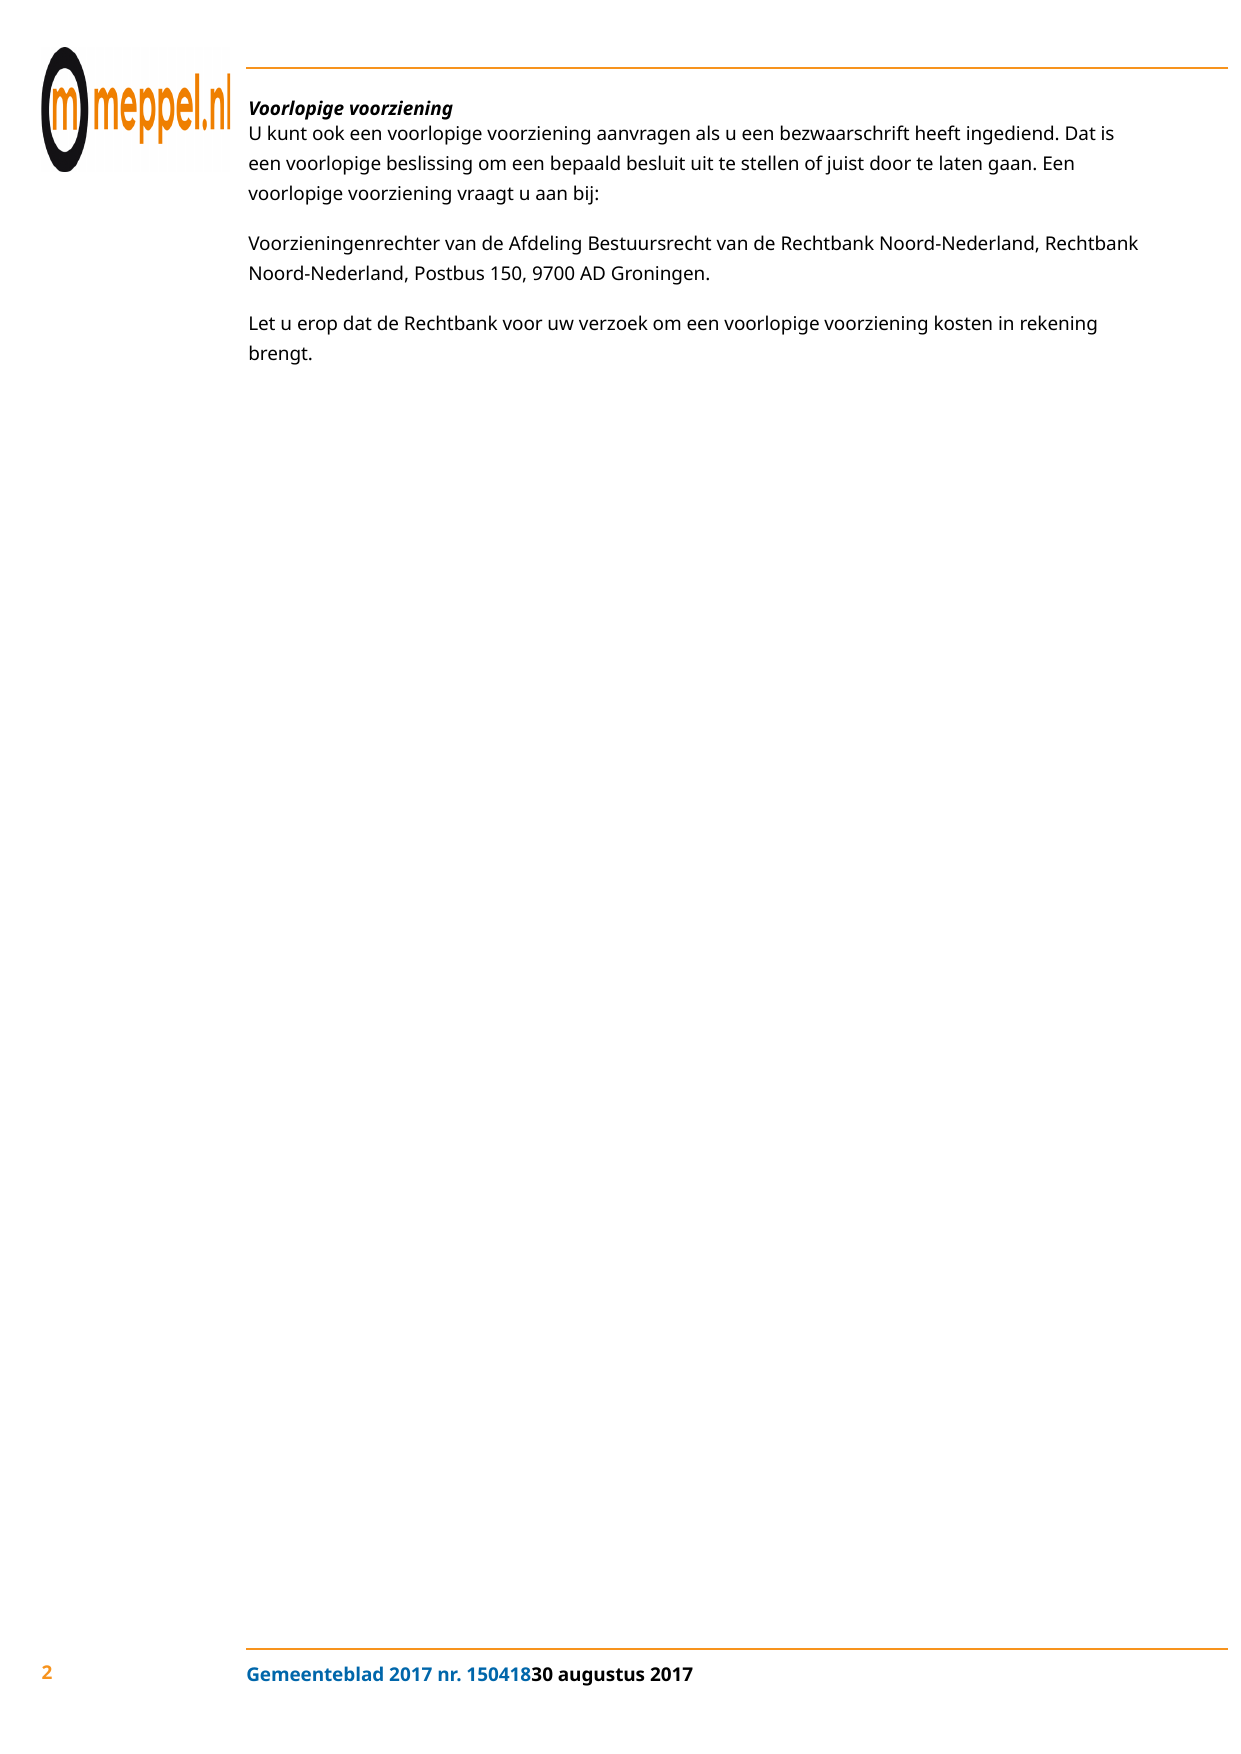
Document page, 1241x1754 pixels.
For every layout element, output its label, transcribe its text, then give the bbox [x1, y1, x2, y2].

picture [41, 47, 231, 172]
text Voorzieningenrechter van de Afdeling Bestuursrecht van de Rechtbank Noord-Nederland, Rechtbank Noord-Nederland, Postbus 150, 9700 AD Groningen. [248, 230, 1152, 285]
text U kunt ook een voorlopige voorziening aanvragen als u een bezwaarschrift heeft ingediend. Dat is een voorlopige beslissing om een bepaald besluit uit te stellen of juist door te laten gaan. Een voorlopige voorziening vraagt u aan bij: [248, 121, 1152, 205]
text Let u erop dat de Rechtbank voor uw verzoek om een voorlopige voorziening kosten in rekening brengt. [248, 310, 1152, 365]
text Voorlopige voorziening [248, 95, 1152, 121]
